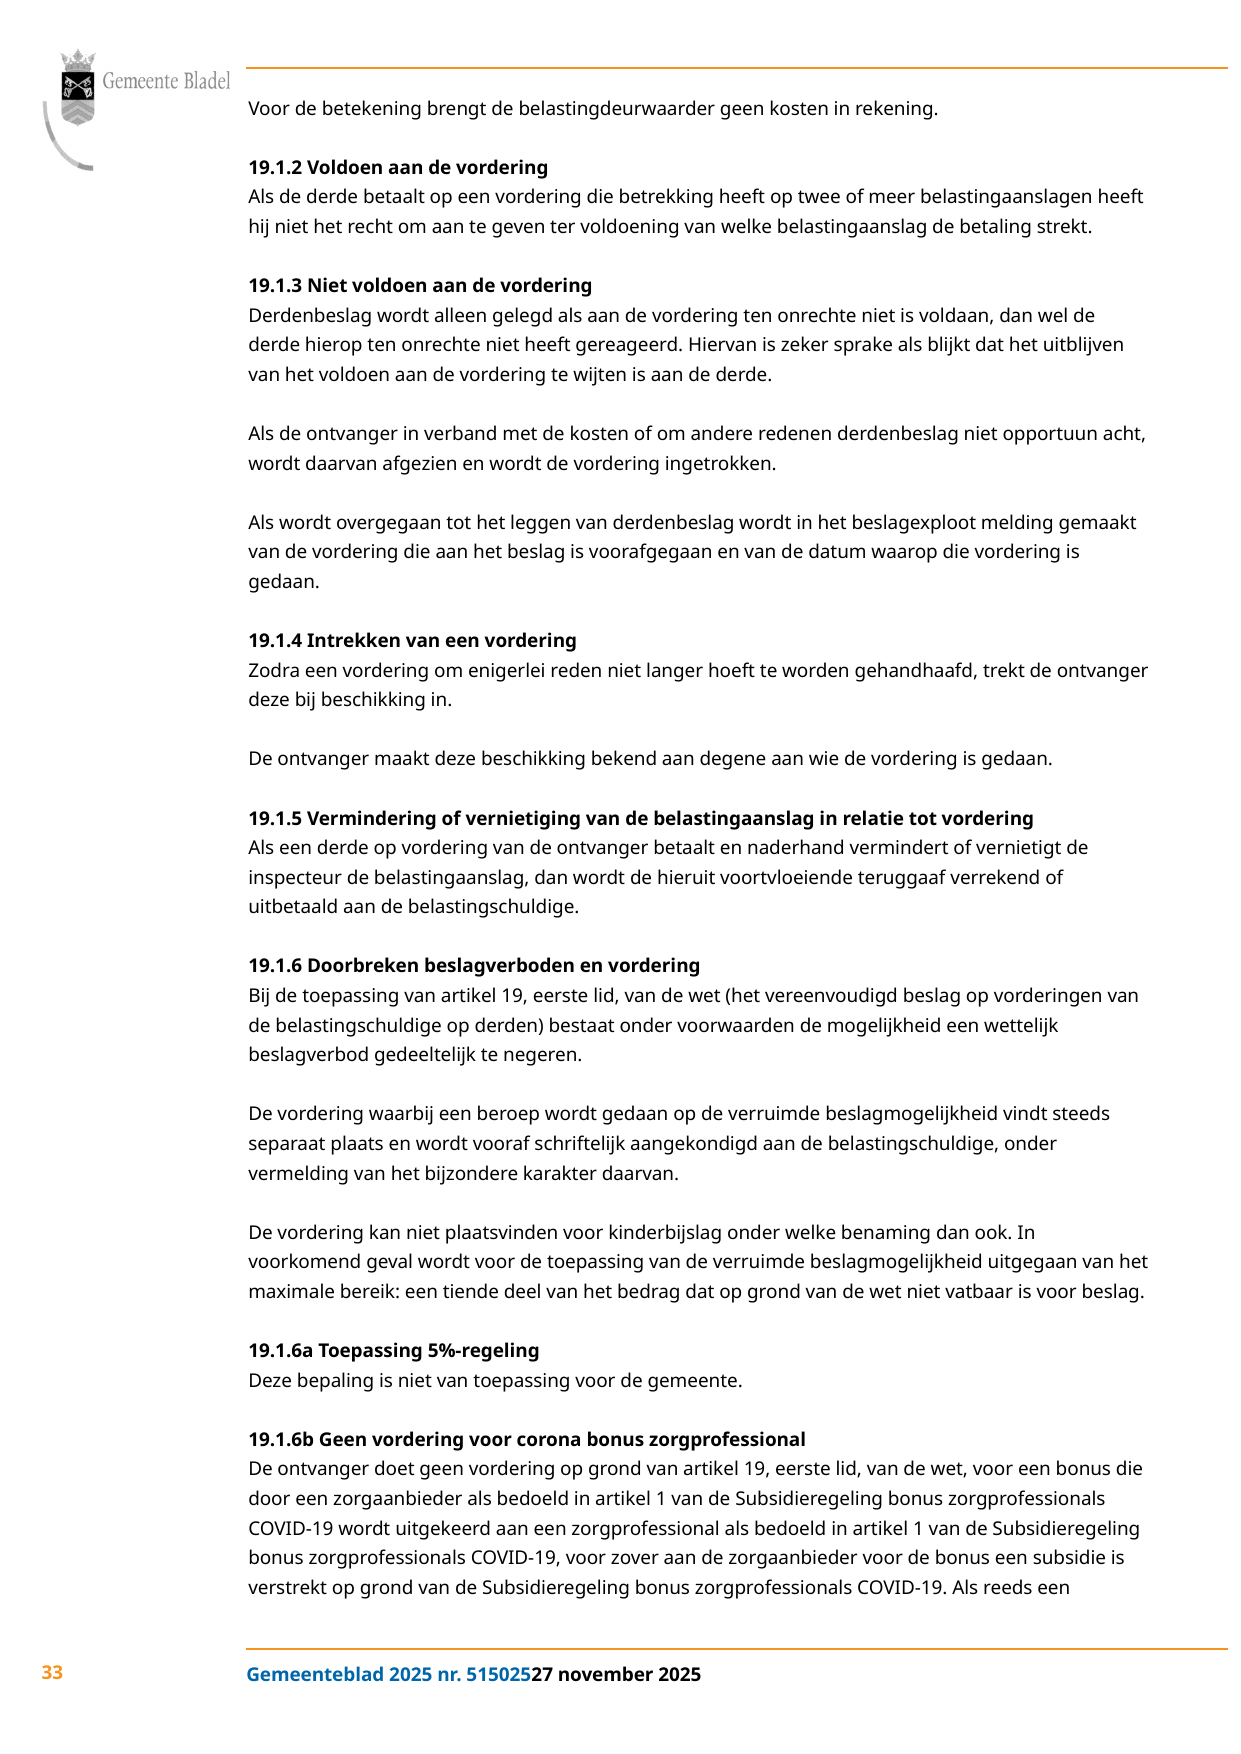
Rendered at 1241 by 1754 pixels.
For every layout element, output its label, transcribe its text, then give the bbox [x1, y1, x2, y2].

text Zodra een vordering om enigerlei reden niet langer hoeft te worden gehandhaafd, trekt de ontvanger deze bij beschikking in. [248, 657, 1152, 712]
text Als de derde betaalt op een vordering die betrekking heeft op twee of meer belastingaanslagen heeft hij niet het recht om aan te geven ter voldoening van welke belastingaanslag de betaling strekt. [248, 183, 1152, 239]
text 19.1.6a Toepassing 5%-regeling [248, 1337, 1152, 1363]
text 19.1.6b Geen vordering voor corona bonus zorgprofessional [248, 1426, 1152, 1452]
text Als de ontvanger in verband met de kosten of om andere redenen derdenbeslag niet opportuun acht, wordt daarvan afgezien en wordt de vordering ingetrokken. [248, 420, 1152, 476]
text Deze bepaling is niet van toepassing voor de gemeente. [248, 1367, 1152, 1393]
text 19.1.4 Intrekken van een vordering [248, 627, 1152, 653]
picture [41, 47, 231, 172]
text Als een derde op vordering van de ontvanger betaalt en naderhand vermindert of vernietigt de inspecteur de belastingaanslag, dan wordt de hieruit voortvloeiende teruggaaf verrekend of uitbetaald aan de belastingschuldige. [248, 834, 1152, 919]
text De vordering kan niet plaatsvinden voor kinderbijslag onder welke benaming dan ook. In voorkomend geval wordt voor de toepassing van de verruimde beslagmogelijkheid uitgegaan van het maximale bereik: een tiende deel van het bedrag dat op grond van de wet niet vatbaar is voor beslag. [248, 1219, 1152, 1304]
text Als wordt overgegaan tot het leggen van derdenbeslag wordt in het beslagexploot melding gemaakt van de vordering die aan het beslag is voorafgegaan en van de datum waarop die vordering is gedaan. [248, 509, 1152, 594]
text 19.1.3 Niet voldoen aan de vordering [248, 272, 1152, 298]
text De vordering waarbij een beroep wordt gedaan op de verruimde beslagmogelijkheid vindt steeds separaat plaats en wordt vooraf schriftelijk aangekondigd aan de belastingschuldige, onder vermelding van het bijzondere karakter daarvan. [248, 1101, 1152, 1186]
text De ontvanger maakt deze beschikking bekend aan degene aan wie de vordering is gedaan. [248, 746, 1152, 771]
text 19.1.2 Voldoen aan de vordering [248, 154, 1152, 180]
text Voor de betekening brengt de belastingdeurwaarder geen kosten in rekening. [248, 95, 1152, 121]
text De ontvanger doet geen vordering op grond van artikel 19, eerste lid, van de wet, voor een bonus die door een zorgaanbieder als bedoeld in artikel 1 van de Subsidieregeling bonus zorgprofessionals COVID-19 wordt uitgekeerd aan een zorgprofessional als bedoeld in artikel 1 van de Subsidieregeling bonus zorgprofessionals COVID-19, voor zover aan de zorgaanbieder voor de bonus een subsidie is verstrekt op grond van de Subsidieregeling bonus zorgprofessionals COVID-19. Als reeds een [248, 1456, 1152, 1600]
text Derdenbeslag wordt alleen gelegd als aan de vordering ten onrechte niet is voldaan, dan wel de derde hierop ten onrechte niet heeft gereageerd. Hiervan is zeker sprake als blijkt dat het uitblijven van het voldoen aan de vordering te wijten is aan de derde. [248, 302, 1152, 387]
text 19.1.6 Doorbreken beslagverboden en vordering [248, 953, 1152, 978]
text Bij de toepassing van artikel 19, eerste lid, van de wet (het vereenvoudigd beslag op vorderingen van de belastingschuldige op derden) bestaat onder voorwaarden de mogelijkheid een wettelijk beslagverbod gedeeltelijk te negeren. [248, 982, 1152, 1067]
text 19.1.5 Vermindering of vernietiging van de belastingaanslag in relatie tot vordering [248, 805, 1152, 831]
